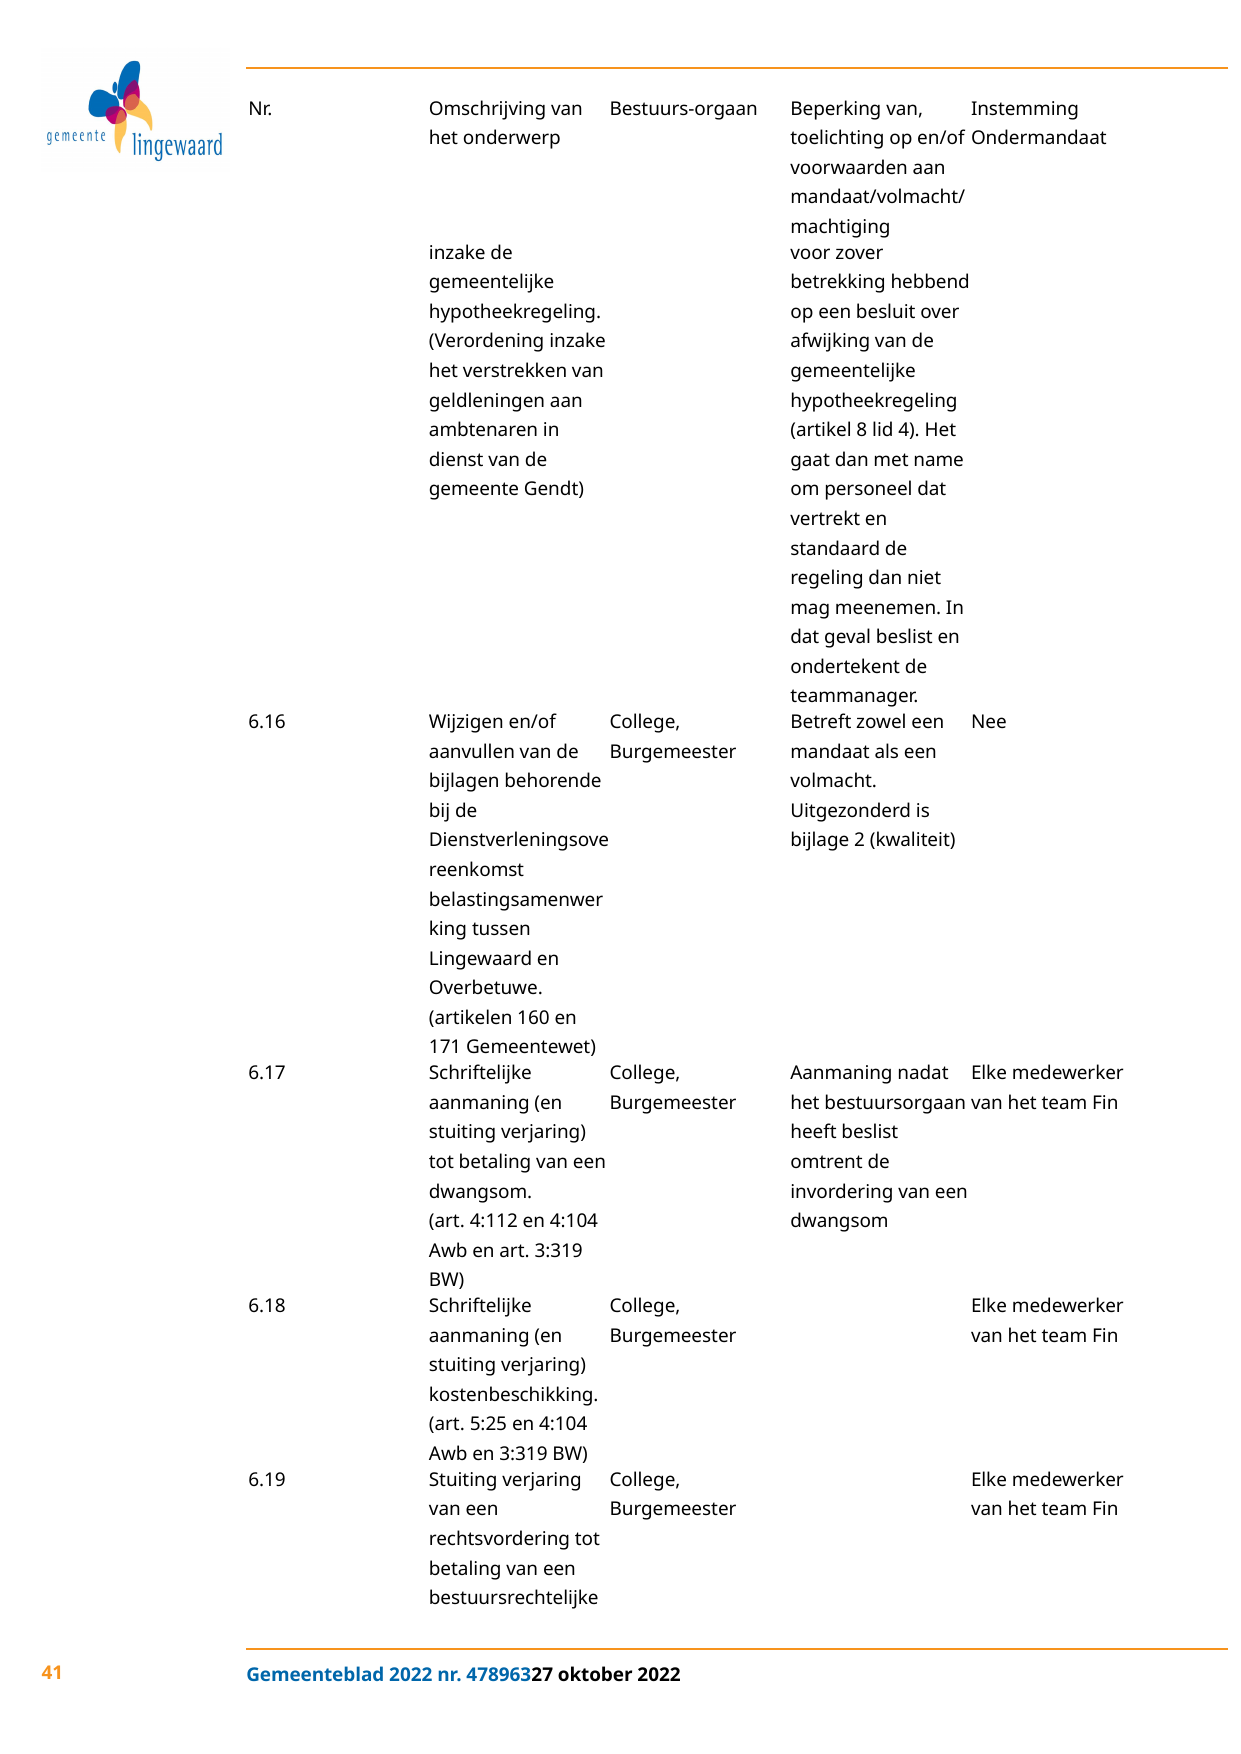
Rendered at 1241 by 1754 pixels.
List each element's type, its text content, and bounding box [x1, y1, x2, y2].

table_cell [971, 239, 1152, 708]
table_cell Schriftelijke aanmaning (en stuiting verjaring) tot betaling van een dwangsom. (art. 4:112 en 4:104 Awb en art. 3:319 BW) [429, 1060, 609, 1292]
table_cell Stuiting verjaring van een rechtsvordering tot betaling van een bestuursrechtelijke [429, 1466, 609, 1610]
table_header Bestuurs-orgaan [609, 95, 790, 239]
table_header Beperking van, toelichting op en/of voorwaarden aan mandaat/volmacht/ machtiging [790, 95, 971, 239]
table_cell [790, 1292, 971, 1466]
table_cell Elke medewerker van het team Fin [971, 1292, 1152, 1466]
table_cell [790, 1466, 971, 1610]
table_cell Schriftelijke aanmaning (en stuiting verjaring) kostenbeschikking. (art. 5:25 en 4:104 Awb en 3:319 BW) [429, 1292, 609, 1466]
table_header Instemming Ondermandaat [971, 95, 1152, 239]
table_cell voor zover betrekking hebbend op een besluit over afwijking van de gemeentelijke hypotheekregeling (artikel 8 lid 4). Het gaat dan met name om personeel dat vertrekt en standaard de regeling dan niet mag meenemen. In dat geval beslist en ondertekent de teammanager. [790, 239, 971, 708]
table_header Omschrijving van het onderwerp [429, 95, 609, 239]
table_cell Betreft zowel een mandaat als een volmacht. Uitgezonderd is bijlage 2 (kwaliteit) [790, 708, 971, 1059]
table_cell 6.18 [248, 1292, 429, 1466]
table_cell 6.17 [248, 1060, 429, 1292]
table_cell Aanmaning nadat het bestuursorgaan heeft beslist omtrent de invordering van een dwangsom [790, 1060, 971, 1292]
table_cell [248, 239, 429, 708]
table_cell College, Burgemeester [609, 1060, 790, 1292]
table_cell College, Burgemeester [609, 1466, 790, 1610]
table_cell Elke medewerker van het team Fin [971, 1466, 1152, 1610]
table_cell Nee [971, 708, 1152, 1059]
table_cell inzake de gemeentelijke hypotheekregeling. (Verordening inzake het verstrekken van geldleningen aan ambtenaren in dienst van de gemeente Gendt) [429, 239, 609, 708]
table_cell 6.16 [248, 708, 429, 1059]
table_cell [609, 239, 790, 708]
table_cell Elke medewerker van het team Fin [971, 1060, 1152, 1292]
table_cell College, Burgemeester [609, 1292, 790, 1466]
table_cell Wijzigen en/of aanvullen van de bijlagen behorende bij de Dienstverleningsovereenkomst belastingsamenwerking tussen Lingewaard en Overbetuwe. (artikelen 160 en 171 Gemeentewet) [429, 708, 609, 1059]
table_header Nr. [248, 95, 429, 239]
picture [41, 47, 231, 172]
table_cell College, Burgemeester [609, 708, 790, 1059]
table_cell 6.19 [248, 1466, 429, 1610]
